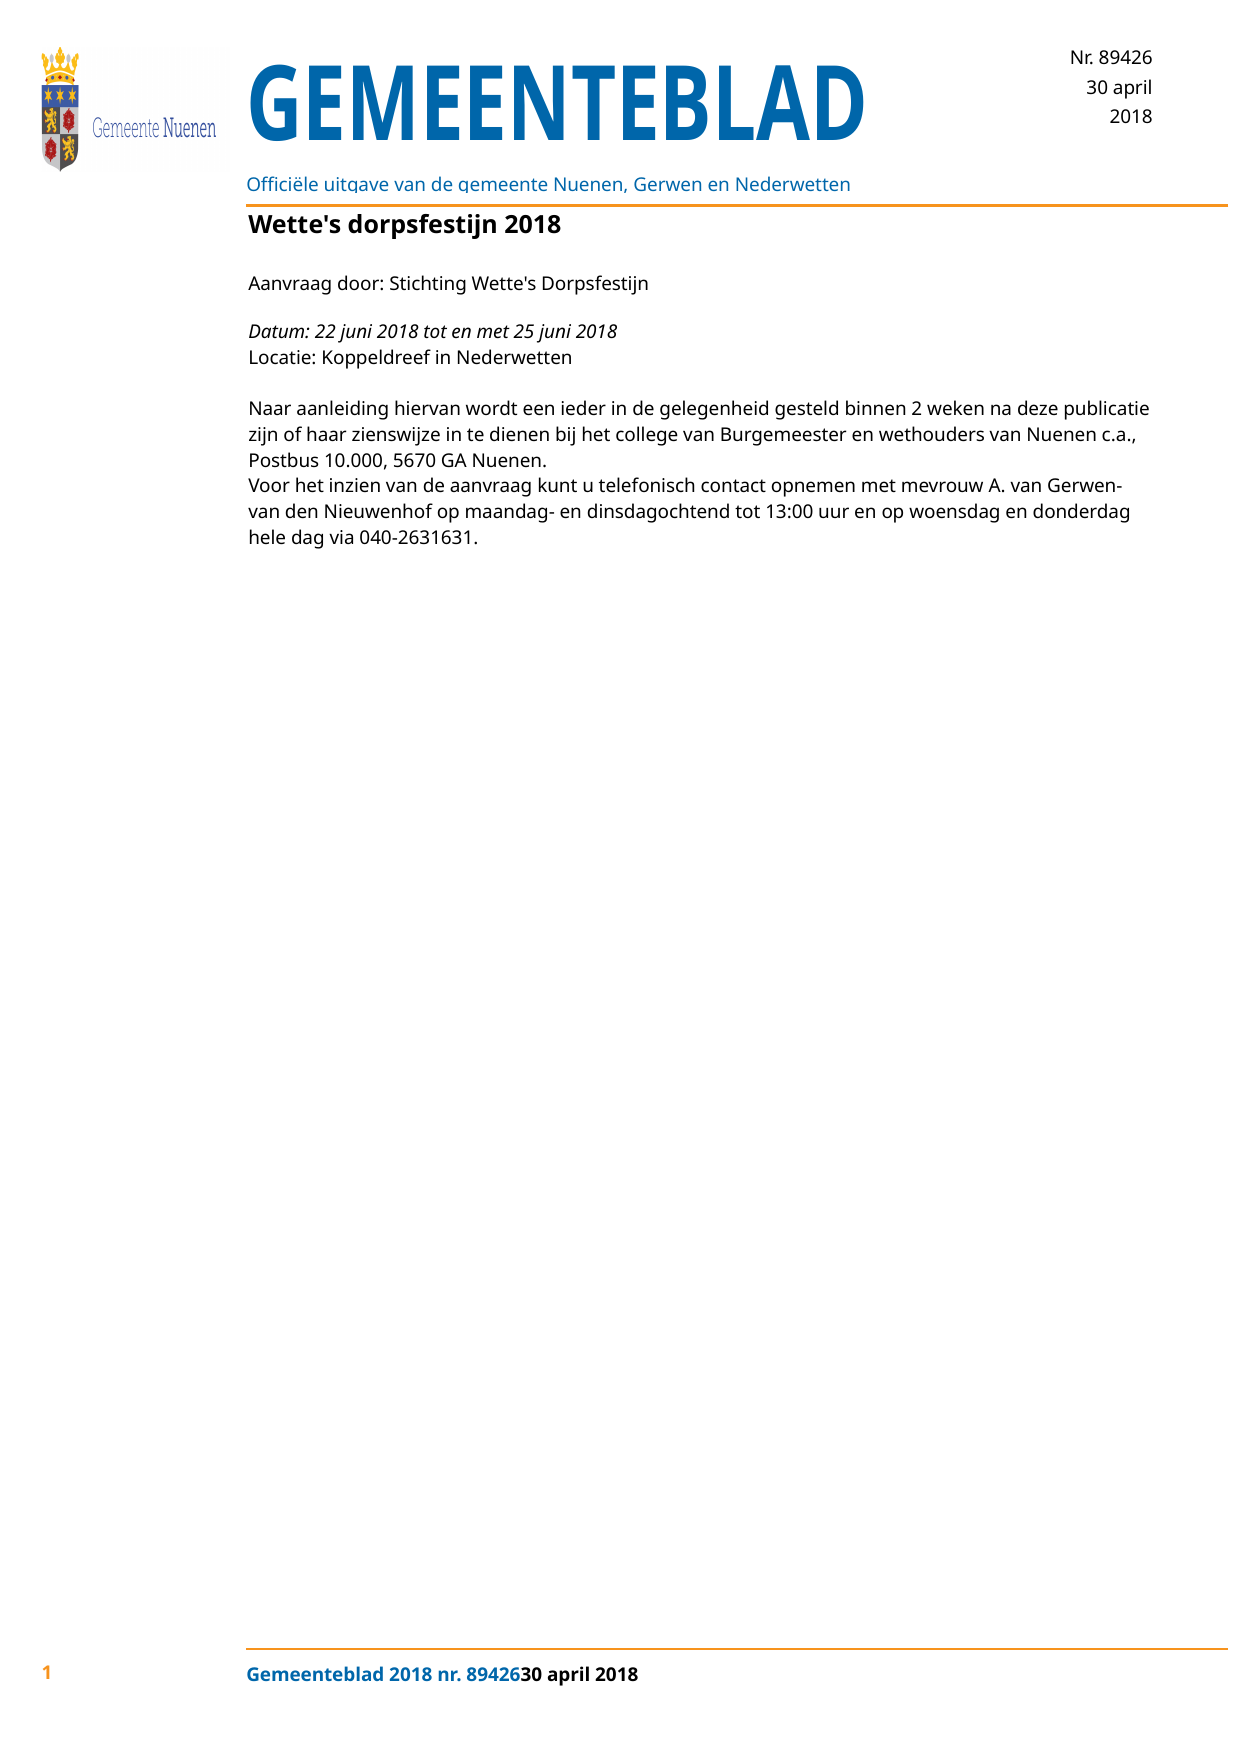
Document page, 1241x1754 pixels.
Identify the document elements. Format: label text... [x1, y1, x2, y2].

text Naar aanleiding hiervan wordt een ieder in de gelegenheid gesteld binnen 2 weken na deze publicatie zijn of haar zienswijze in te dienen bij het college van Burgemeester en wethouders van Nuenen c.a., Postbus 10.000, 5670 GA Nuenen. [248, 395, 1152, 472]
text Locatie: Koppeldreef in Nederwetten [248, 344, 1152, 369]
text Wette's dorpsfestijn 2018 [248, 207, 1152, 241]
picture [41, 47, 231, 172]
text Datum: 22 juni 2018 tot en met 25 juni 2018 [248, 318, 1152, 344]
text Aanvraag door: Stichting Wette's Dorpsfestijn [248, 270, 1152, 296]
text Voor het inzien van de aanvraag kunt u telefonisch contact opnemen met mevrouw A. van Gerwen-van den Nieuwenhof op maandag- en dinsdagochtend tot 13:00 uur en op woensdag en donderdag hele dag via 040-2631631. [248, 472, 1152, 550]
